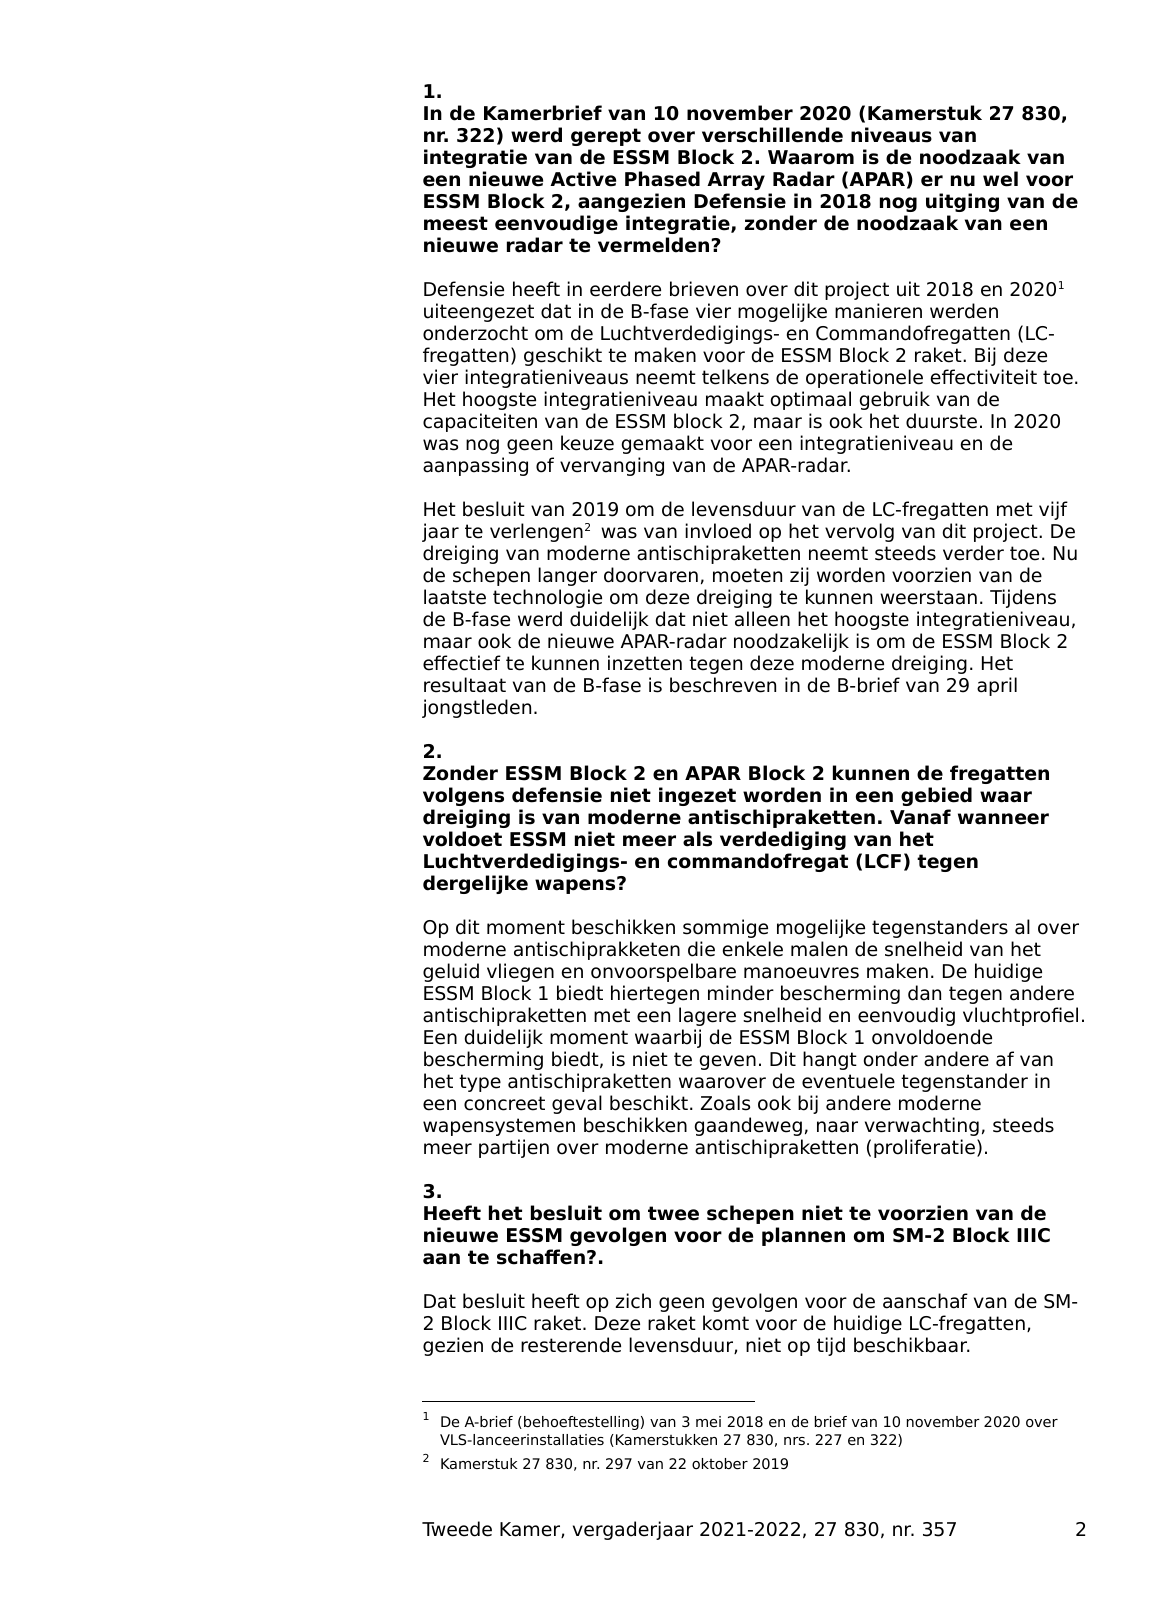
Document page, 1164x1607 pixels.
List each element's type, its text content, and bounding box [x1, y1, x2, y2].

text Defensie heeft in eerdere brieven over dit project uit 2018 en 2020 uiteengezet dat in de B-fase vier mogelijke manieren werden onderzocht om de Luchtverdedigings- en Commandofregatten (LC-fregatten) geschikt te maken voor de ESSM Block 2 raket. Bij deze vier integratieniveaus neemt telkens de operationele effectiviteit toe. Het hoogste integratieniveau maakt optimaal gebruik van de capaciteiten van de ESSM block 2, maar is ook het duurste. In 2020 was nog geen keuze gemaakt voor een integratieniveau en de aanpassing of vervanging van de APAR-radar. [422, 279, 1087, 477]
text 2. [422, 741, 1087, 763]
text Heeft het besluit om twee schepen niet te voorzien van de nieuwe ESSM gevolgen voor de plannen om SM-2 Block IIIC aan te schaffen?. [422, 1203, 1087, 1269]
text In de Kamerbrief van 10 november 2020 (Kamerstuk 27 830, nr. 322) werd gerept over verschillende niveaus van integratie van de ESSM Block 2. Waarom is de noodzaak van een nieuwe Active Phased Array Radar (APAR) er nu wel voor ESSM Block 2, aangezien Defensie in 2018 nog uitging van de meest eenvoudige integratie, zonder de noodzaak van een nieuwe radar te vermelden? [422, 103, 1087, 257]
text 1. [422, 81, 1087, 103]
text Op dit moment beschikken sommige mogelijke tegenstanders al over moderne antischiprakketen die enkele malen de snelheid van het geluid vliegen en onvoorspelbare manoeuvres maken. De huidige ESSM Block 1 biedt hiertegen minder bescherming dan tegen andere antischipraketten met een lagere snelheid en eenvoudig vluchtprofiel. Een duidelijk moment waarbij de ESSM Block 1 onvoldoende bescherming biedt, is niet te geven. Dit hangt onder andere af van het type antischipraketten waarover de eventuele tegenstander in een concreet geval beschikt. Zoals ook bij andere moderne wapensystemen beschikken gaandeweg, naar verwachting, steeds meer partijen over moderne antischipraketten (proliferatie). [422, 917, 1087, 1159]
text Zonder ESSM Block 2 en APAR Block 2 kunnen de fregatten volgens defensie niet ingezet worden in een gebied waar dreiging is van moderne antischipraketten. Vanaf wanneer voldoet ESSM niet meer als verdediging van het Luchtverdedigings- en commandofregat (LCF) tegen dergelijke wapens? [422, 763, 1087, 895]
text Dat besluit heeft op zich geen gevolgen voor de aanschaf van de SM-2 Block IIIC raket. Deze raket komt voor de huidige LC-fregatten, gezien de resterende levensduur, niet op tijd beschikbaar. [422, 1291, 1087, 1357]
text Het besluit van 2019 om de levensduur van de LC-fregatten met vijf jaar te verlengen was van invloed op het vervolg van dit project. De dreiging van moderne antischipraketten neemt steeds verder toe. Nu de schepen langer doorvaren, moeten zij worden voorzien van de laatste technologie om deze dreiging te kunnen weerstaan. Tijdens de B-fase werd duidelijk dat niet alleen het hoogste integratieniveau, maar ook de nieuwe APAR-radar noodzakelijk is om de ESSM Block 2 effectief te kunnen inzetten tegen deze moderne dreiging. Het resultaat van de B-fase is beschreven in de B-brief van 29 april jongstleden. [422, 499, 1087, 719]
text Kamerstuk 27 830, nr. 297 van 22 oktober 2019 [422, 1452, 1087, 1474]
text 3. [422, 1181, 1087, 1203]
text De A-brief (behoeftestelling) van 3 mei 2018 en de brief van 10 november 2020 over VLS-lanceerinstallaties (Kamerstukken 27 830, nrs. 227 en 322) [422, 1410, 1087, 1449]
